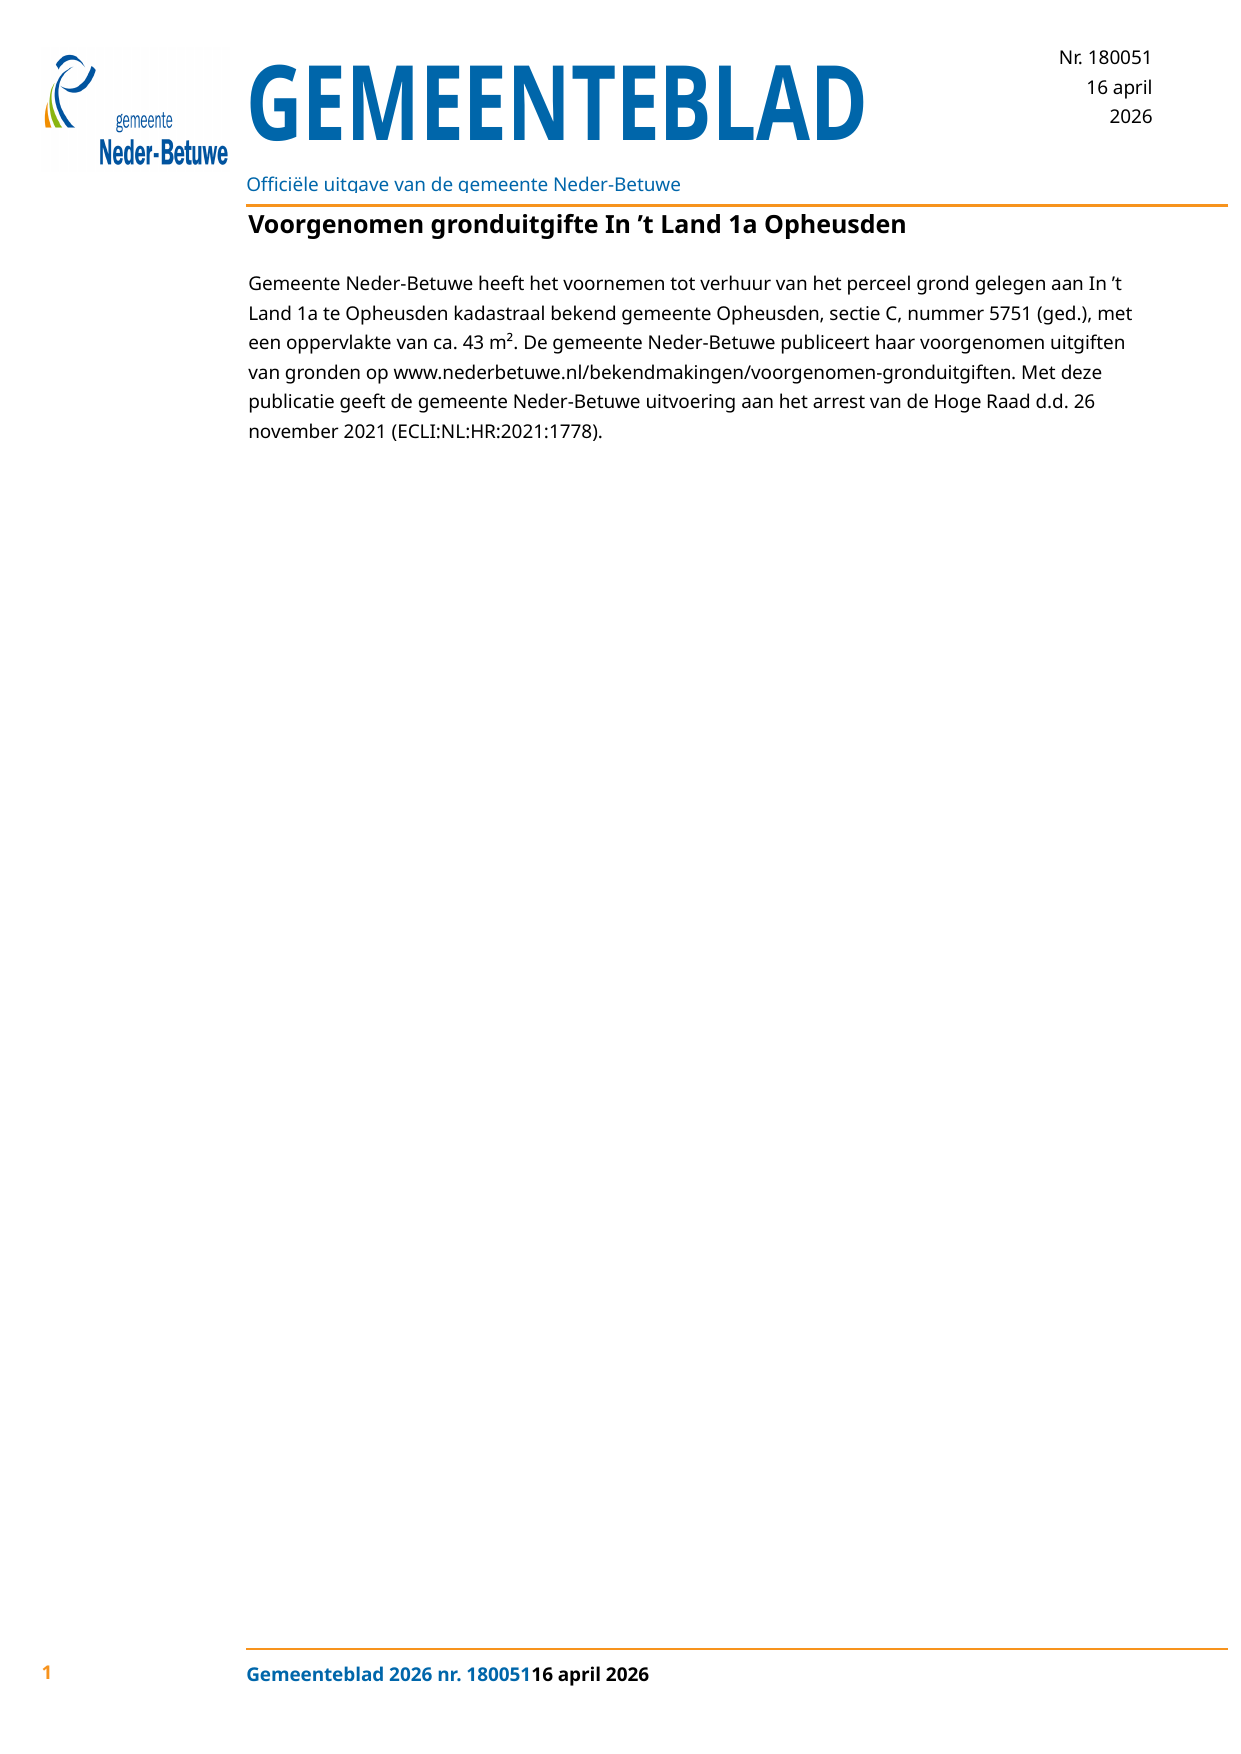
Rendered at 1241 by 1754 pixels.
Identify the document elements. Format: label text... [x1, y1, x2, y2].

text Voorgenomen gronduitgifte In ’t Land 1a Opheusden [248, 207, 1152, 241]
text Gemeente Neder-Betuwe heeft het voornemen tot verhuur van het perceel grond gelegen aan In ’t Land 1a te Opheusden kadastraal bekend gemeente Opheusden, sectie C, nummer 5751 (ged.), met een oppervlakte van ca. 43 m². De gemeente Neder-Betuwe publiceert haar voorgenomen uitgiften van gronden op www.nederbetuwe.nl/bekendmakingen/voorgenomen-gronduitgiften. Met deze publicatie geeft de gemeente Neder-Betuwe uitvoering aan het arrest van de Hoge Raad d.d. 26 november 2021 (ECLI:NL:HR:2021:1778). [248, 270, 1152, 444]
picture [41, 47, 231, 172]
